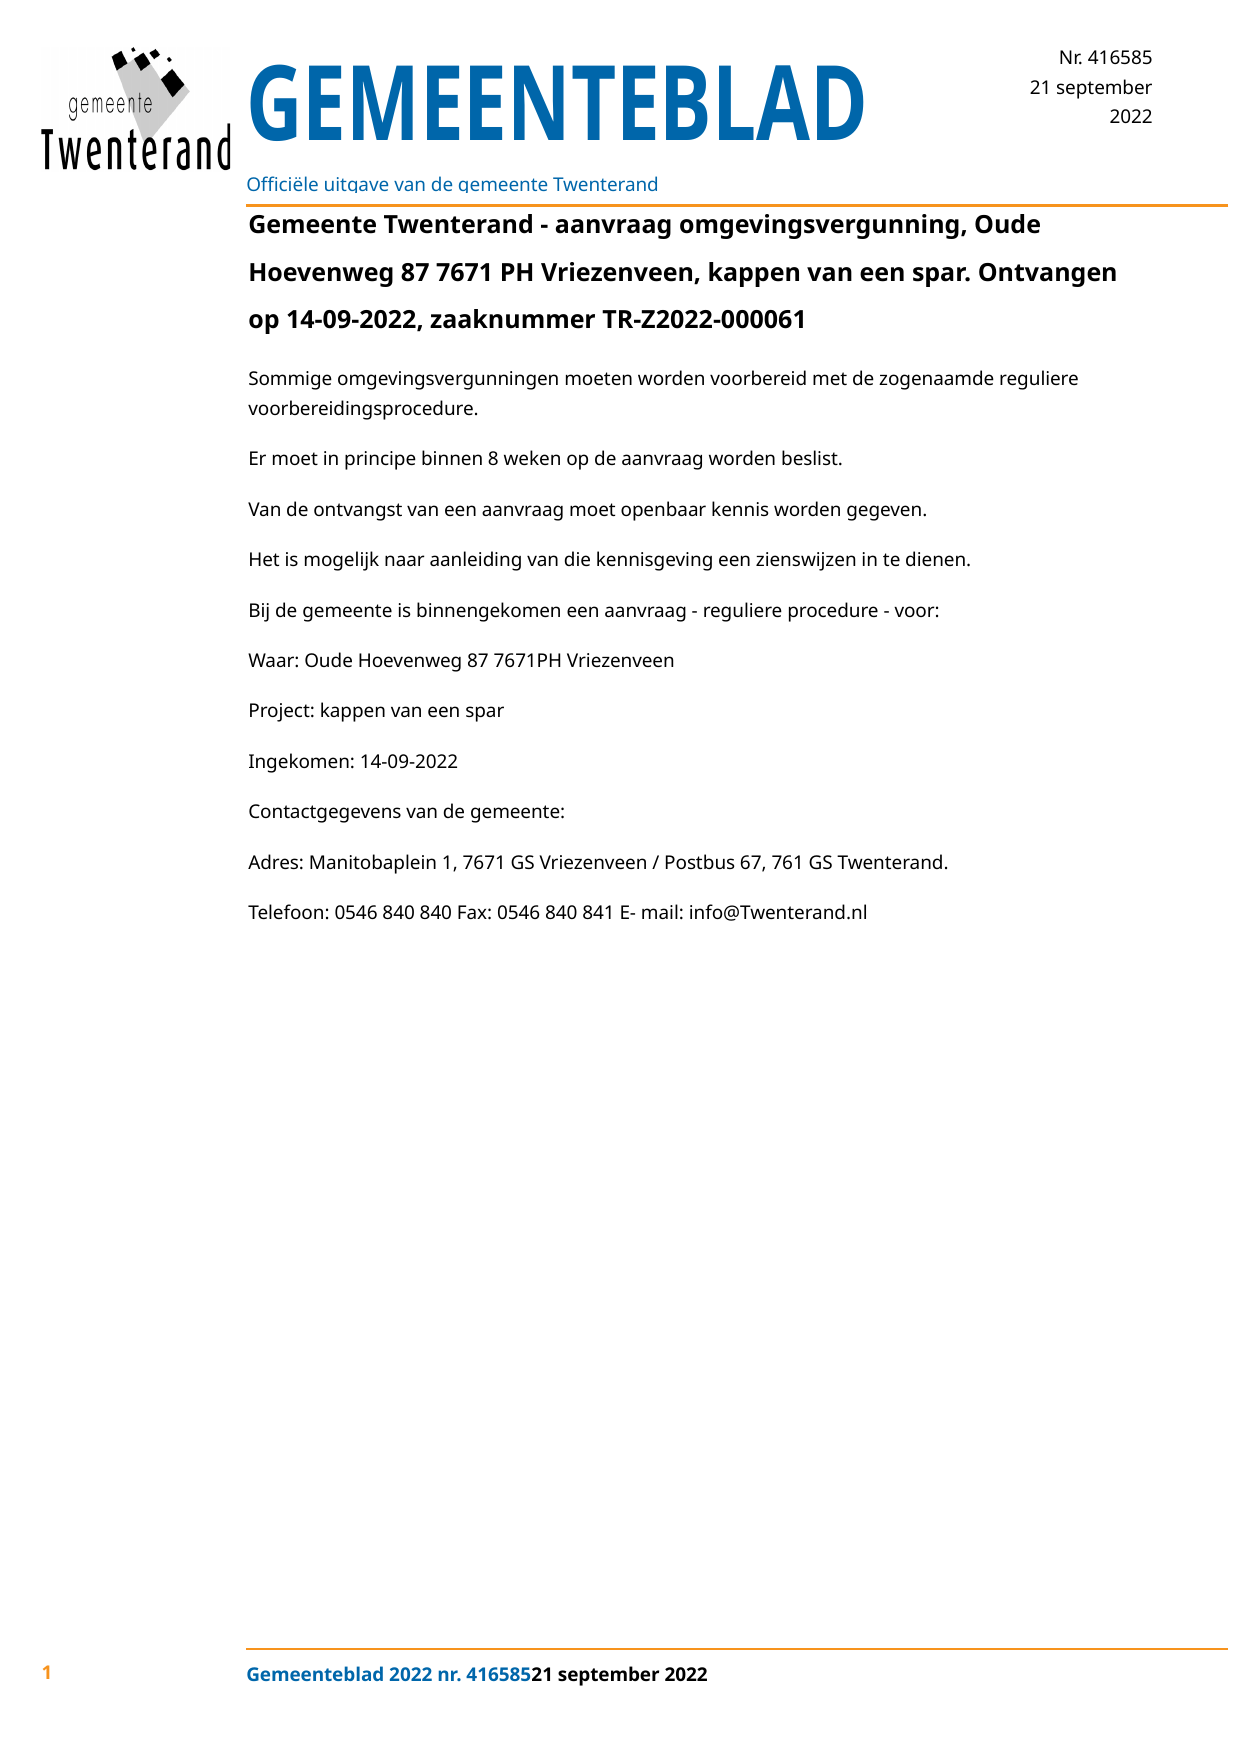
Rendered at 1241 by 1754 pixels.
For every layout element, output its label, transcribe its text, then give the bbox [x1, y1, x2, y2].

text Project: kappen van een spar [248, 698, 1152, 723]
text Er moet in principe binnen 8 weken op de aanvraag worden beslist. [248, 446, 1152, 471]
text Sommige omgevingsvergunningen moeten worden voorbereid met de zogenaamde reguliere voorbereidingsprocedure. [248, 366, 1152, 421]
text Van de ontvangst van een aanvraag moet openbaar kennis worden gegeven. [248, 496, 1152, 522]
text Het is mogelijk naar aanleiding van die kennisgeving een zienswijzen in te dienen. [248, 546, 1152, 572]
text Contactgegevens van de gemeente: [248, 798, 1152, 824]
text Bij de gemeente is binnengekomen een aanvraag - reguliere procedure - voor: [248, 597, 1152, 622]
text Waar: Oude Hoevenweg 87 7671PH Vriezenveen [248, 647, 1152, 673]
text Gemeente Twenterand - aanvraag omgevingsvergunning, Oude Hoevenweg 87 7671 PH Vriezenveen, kappen van een spar. Ontvangen op 14-09-2022, zaaknummer TR-Z2022-000061 [248, 207, 1152, 336]
text Telefoon: 0546 840 840 Fax: 0546 840 841 E- mail: info@Twenterand.nl [248, 899, 1152, 925]
text Adres: Manitobaplein 1, 7671 GS Vriezenveen / Postbus 67, 761 GS Twenterand. [248, 849, 1152, 874]
picture [41, 47, 231, 172]
text Ingekomen: 14-09-2022 [248, 748, 1152, 774]
